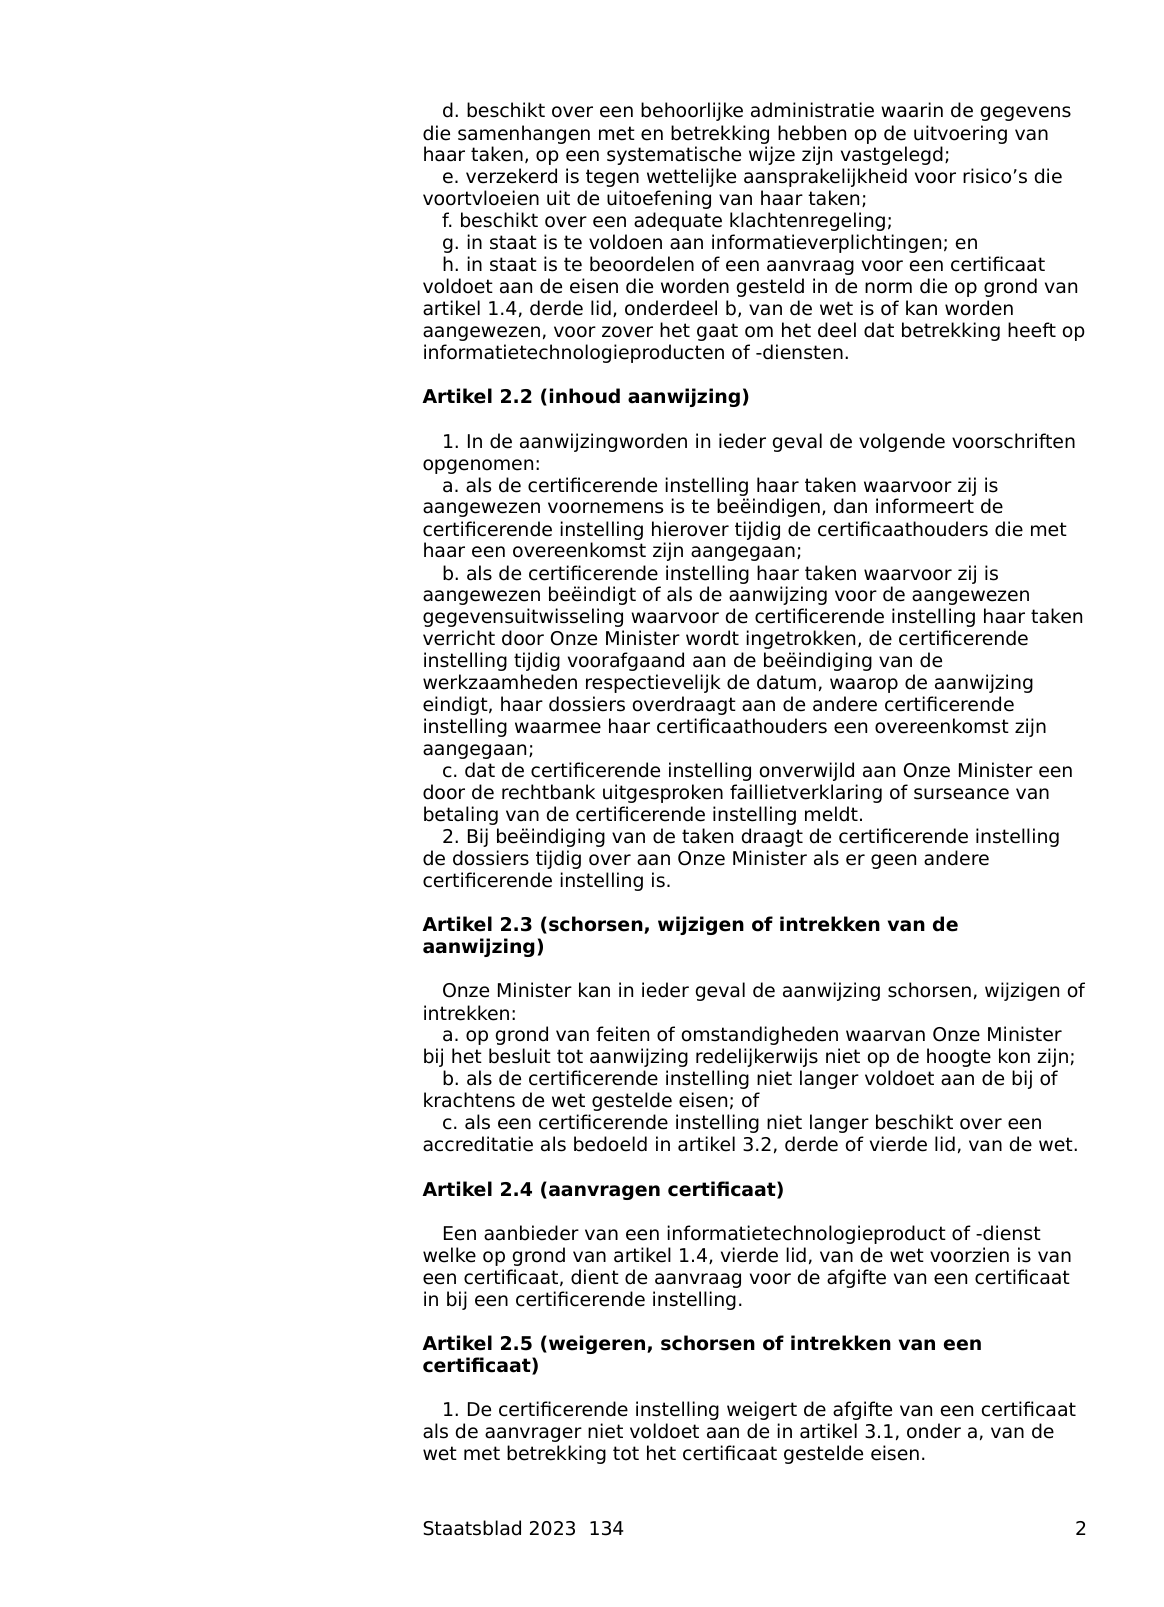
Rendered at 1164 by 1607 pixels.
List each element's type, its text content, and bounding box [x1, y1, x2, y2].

text g. in staat is te voldoen aan informatieverplichtingen; en [422, 232, 1087, 254]
text 1. In de aanwijzingworden in ieder geval de volgende voorschriften opgenomen: [422, 431, 1087, 474]
text b. als de certificerende instelling niet langer voldoet aan de bij of krachtens de wet gestelde eisen; of [422, 1068, 1087, 1112]
subtitle Artikel 2.5 (weigeren, schorsen of intrekken van een certificaat) [422, 1333, 1087, 1377]
text 2. Bij beëindiging van de taken draagt de certificerende instelling de dossiers tijdig over aan Onze Minister als er geen andere certificerende instelling is. [422, 826, 1087, 892]
text Onze Minister kan in ieder geval de aanwijzing schorsen, wijzigen of intrekken: [422, 980, 1087, 1024]
subtitle Artikel 2.4 (aanvragen certificaat) [422, 1178, 1087, 1200]
text Een aanbieder van een informatietechnologieproduct of -dienst welke op grond van artikel 1.4, vierde lid, van de wet voorzien is van een certificaat, dient de aanvraag voor de afgifte van een certificaat in bij een certificerende instelling. [422, 1223, 1087, 1311]
subtitle Artikel 2.3 (schorsen, wijzigen of intrekken van de aanwijzing) [422, 914, 1087, 958]
text d. beschikt over een behoorlijke administratie waarin de gegevens die samenhangen met en betrekking hebben op de uitvoering van haar taken, op een systematische wijze zijn vastgelegd; [422, 100, 1087, 166]
text f. beschikt over een adequate klachtenregeling; [422, 210, 1087, 232]
text b. als de certificerende instelling haar taken waarvoor zij is aangewezen beëindigt of als de aanwijzing voor de aangewezen gegevensuitwisseling waarvoor de certificerende instelling haar taken verricht door Onze Minister wordt ingetrokken, de certificerende instelling tijdig voorafgaand aan de beëindiging van de werkzaamheden respectievelijk de datum, waarop de aanwijzing eindigt, haar dossiers overdraagt aan de andere certificerende instelling waarmee haar certificaathouders een overeenkomst zijn aangegaan; [422, 562, 1087, 760]
text a. als de certificerende instelling haar taken waarvoor zij is aangewezen voornemens is te beëindigen, dan informeert de certificerende instelling hierover tijdig de certificaathouders die met haar een overeenkomst zijn aangegaan; [422, 474, 1087, 562]
text 1. De certificerende instelling weigert de afgifte van een certificaat als de aanvrager niet voldoet aan de in artikel 3.1, onder a, van de wet met betrekking tot het certificaat gestelde eisen. [422, 1399, 1087, 1465]
text e. verzekerd is tegen wettelijke aansprakelijkheid voor risico’s die voortvloeien uit de uitoefening van haar taken; [422, 166, 1087, 210]
text a. op grond van feiten of omstandigheden waarvan Onze Minister bij het besluit tot aanwijzing redelijkerwijs niet op de hoogte kon zijn; [422, 1024, 1087, 1068]
text h. in staat is te beoordelen of een aanvraag voor een certificaat voldoet aan de eisen die worden gesteld in de norm die op grond van artikel 1.4, derde lid, onderdeel b, van de wet is of kan worden aangewezen, voor zover het gaat om het deel dat betrekking heeft op informatietechnologieproducten of -diensten. [422, 254, 1087, 364]
text c. dat de certificerende instelling onverwijld aan Onze Minister een door de rechtbank uitgesproken faillietverklaring of surseance van betaling van de certificerende instelling meldt. [422, 760, 1087, 826]
subtitle Artikel 2.2 (inhoud aanwijzing) [422, 386, 1087, 408]
text c. als een certificerende instelling niet langer beschikt over een accreditatie als bedoeld in artikel 3.2, derde of vierde lid, van de wet. [422, 1112, 1087, 1156]
